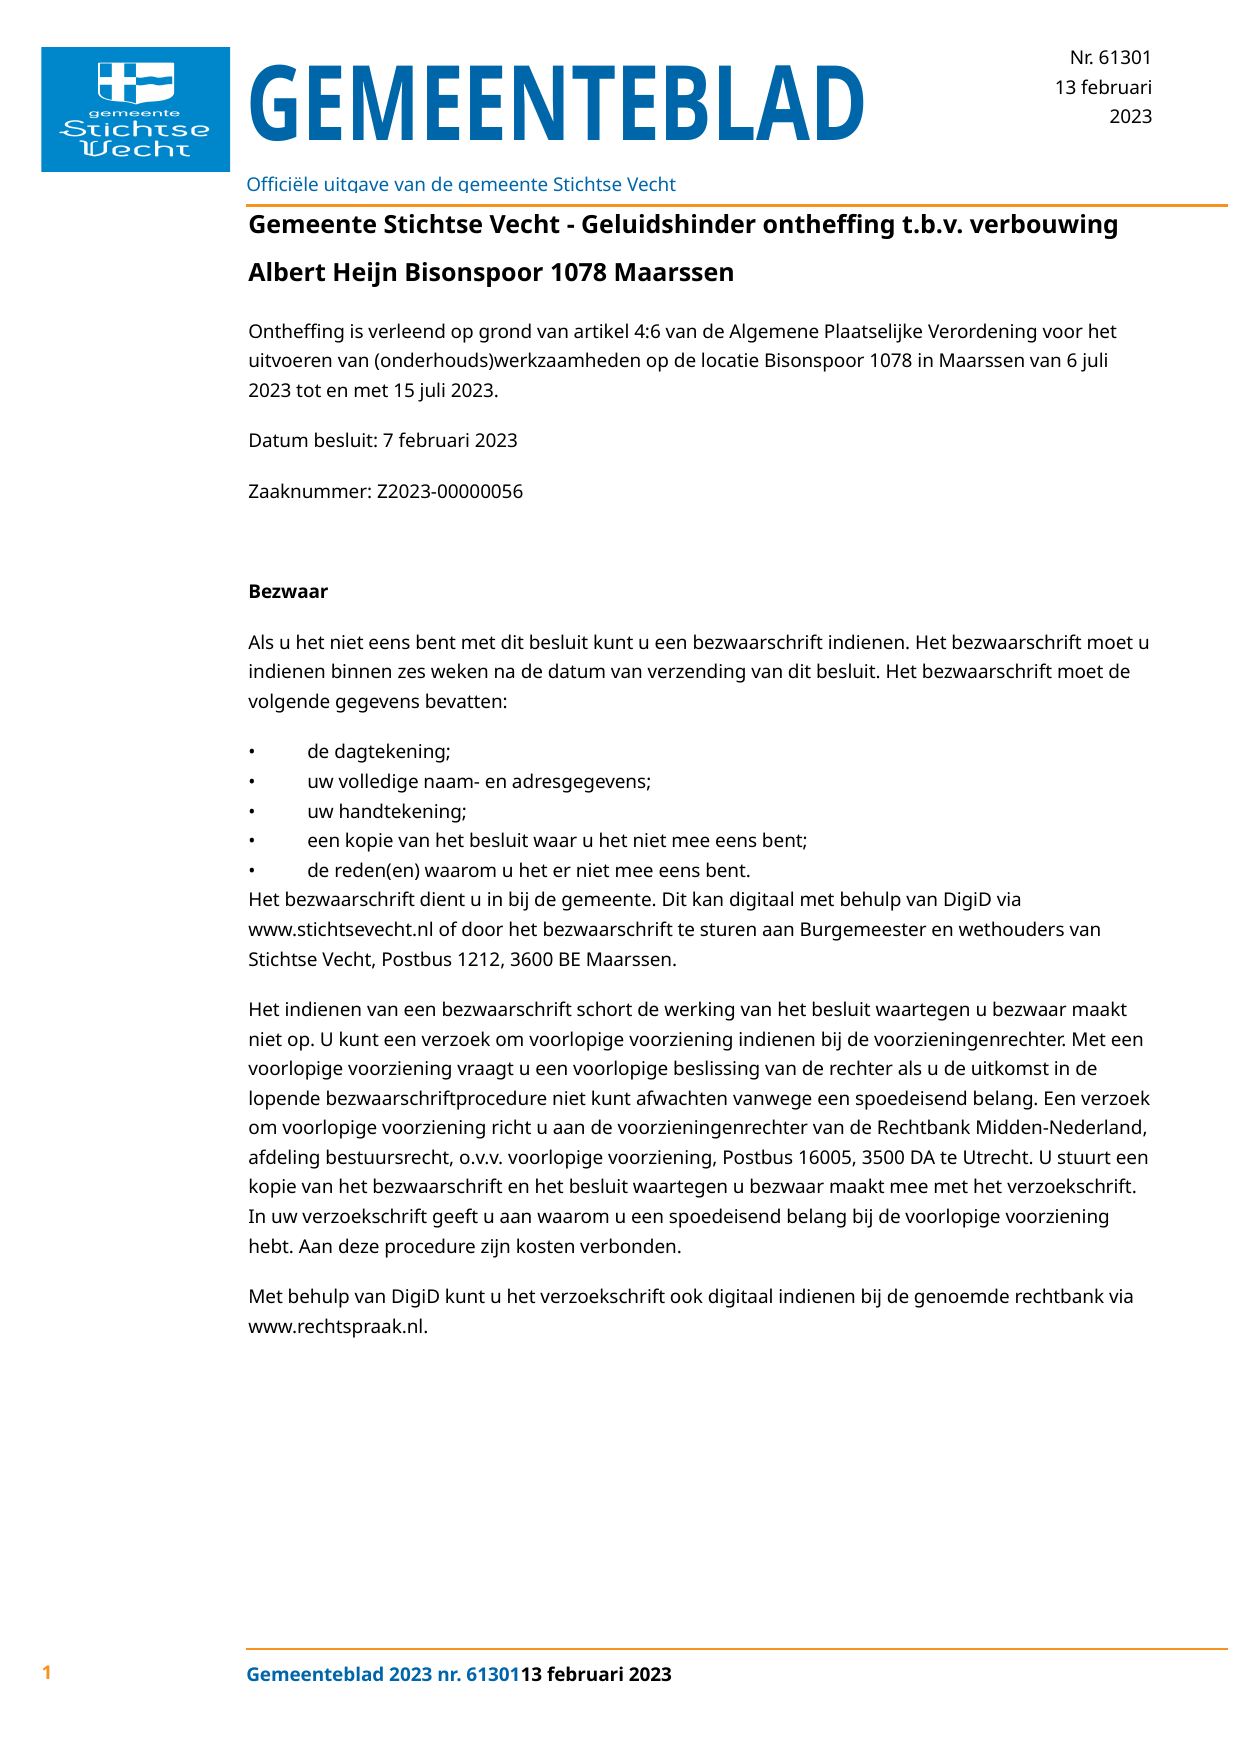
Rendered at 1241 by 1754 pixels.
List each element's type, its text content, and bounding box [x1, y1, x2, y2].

text Zaaknummer: Z2023-00000056 [248, 478, 1152, 504]
text Ontheffing is verleend op grond van artikel 4:6 van de Algemene Plaatselijke Verordening voor het uitvoeren van (onderhouds)werkzaamheden op de locatie Bisonspoor 1078 in Maarssen van 6 juli 2023 tot en met 15 juli 2023. [248, 318, 1152, 403]
list uw handtekening; [248, 798, 1152, 824]
list uw volledige naam- en adresgegevens; [248, 768, 1152, 794]
text Het bezwaarschrift dient u in bij de gemeente. Dit kan digitaal met behulp van DigiD via www.stichtsevecht.nl of door het bezwaarschrift te sturen aan Burgemeester en wethouders van Stichtse Vecht, Postbus 1212, 3600 BE Maarssen. [248, 887, 1152, 972]
text Het indienen van een bezwaarschrift schort de werking van het besluit waartegen u bezwaar maakt niet op. U kunt een verzoek om voorlopige voorziening indienen bij de voorzieningenrechter. Met een voorlopige voorziening vraagt u een voorlopige beslissing van de rechter als u de uitkomst in de lopende bezwaarschriftprocedure niet kunt afwachten vanwege een spoedeisend belang. Een verzoek om voorlopige voorziening richt u aan de voorzieningenrechter van de Rechtbank Midden-Nederland, afdeling bestuursrecht, o.v.v. voorlopige voorziening, Postbus 16005, 3500 DA te Utrecht. U stuurt een kopie van het bezwaarschrift en het besluit waartegen u bezwaar maakt mee met het verzoekschrift. In uw verzoekschrift geeft u aan waarom u een spoedeisend belang bij de voorlopige voorziening hebt. Aan deze procedure zijn kosten verbonden. [248, 996, 1152, 1259]
text Bezwaar [248, 579, 1152, 604]
text Datum besluit: 7 februari 2023 [248, 427, 1152, 453]
picture [99, 63, 135, 101]
text Met behulp van DigiD kunt u het verzoekschrift ook digitaal indienen bij de genoemde rechtbank via www.rechtspraak.nl. [248, 1283, 1152, 1339]
list een kopie van het besluit waar u het niet mee eens bent; [248, 827, 1152, 853]
list de reden(en) waarom u het er niet mee eens bent. [248, 857, 1152, 883]
text Gemeente Stichtse Vecht - Geluidshinder ontheffing t.b.v. verbouwing Albert Heijn Bisonspoor 1078 Maarssen [248, 207, 1152, 288]
picture [137, 63, 174, 103]
text Als u het niet eens bent met dit besluit kunt u een bezwaarschrift indienen. Het bezwaarschrift moet u indienen binnen zes weken na de datum van verzending van dit besluit. Het bezwaarschrift moet de volgende gegevens bevatten: [248, 629, 1152, 714]
list de dagtekening; [248, 739, 1152, 764]
